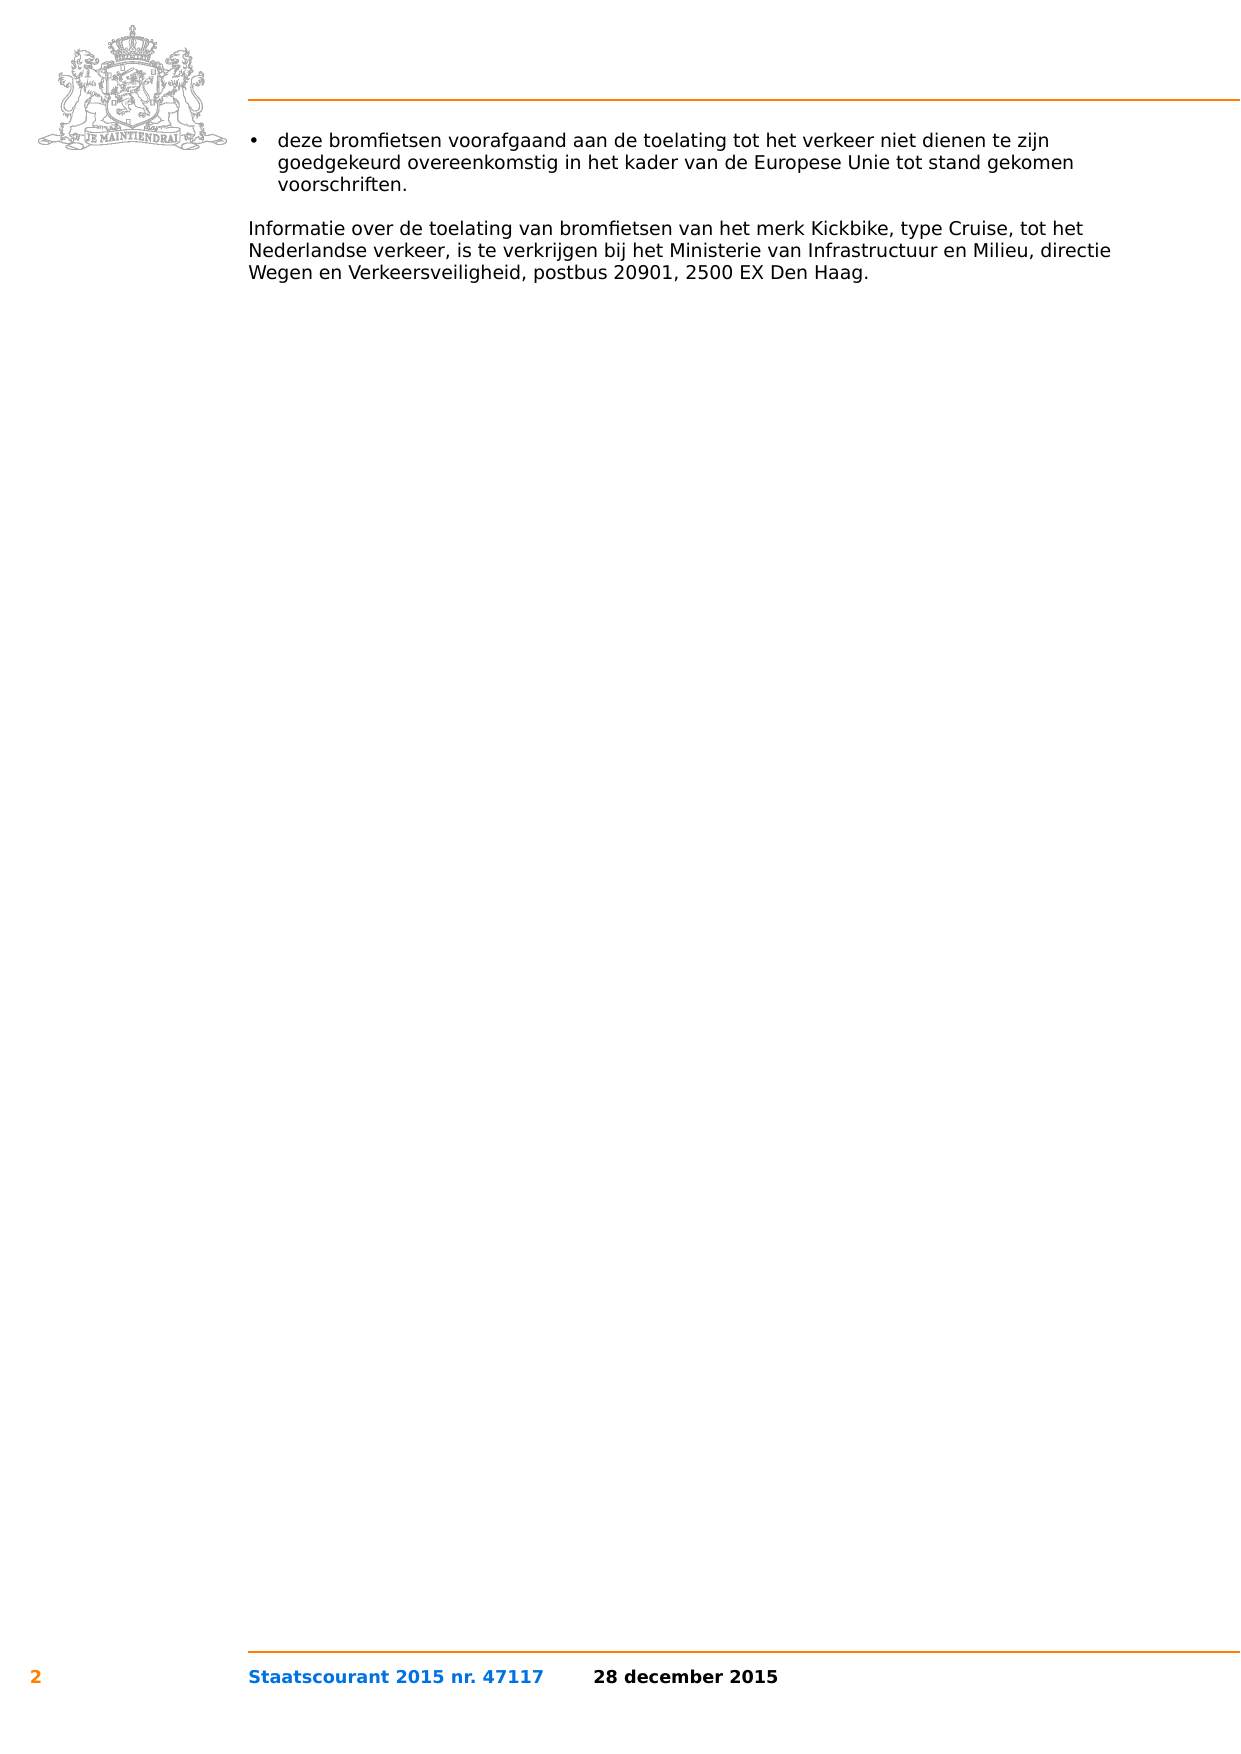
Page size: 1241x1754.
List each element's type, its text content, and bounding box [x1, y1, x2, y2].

text Informatie over de toelating van bromfietsen van het merk Kickbike, type Cruise, tot het Nederlandse verkeer, is te verkrijgen bij het Ministerie van Infrastructuur en Milieu, directie Wegen en Verkeersveiligheid, postbus 20901, 2500 EX Den Haag. [248, 218, 1163, 284]
text • deze bromfietsen voorafgaand aan de toelating tot het verkeer niet dienen te zijn goedgekeurd overeenkomstig in het kader van de Europese Unie tot stand gekomen voorschriften. [248, 130, 1163, 196]
picture [38, 25, 227, 150]
